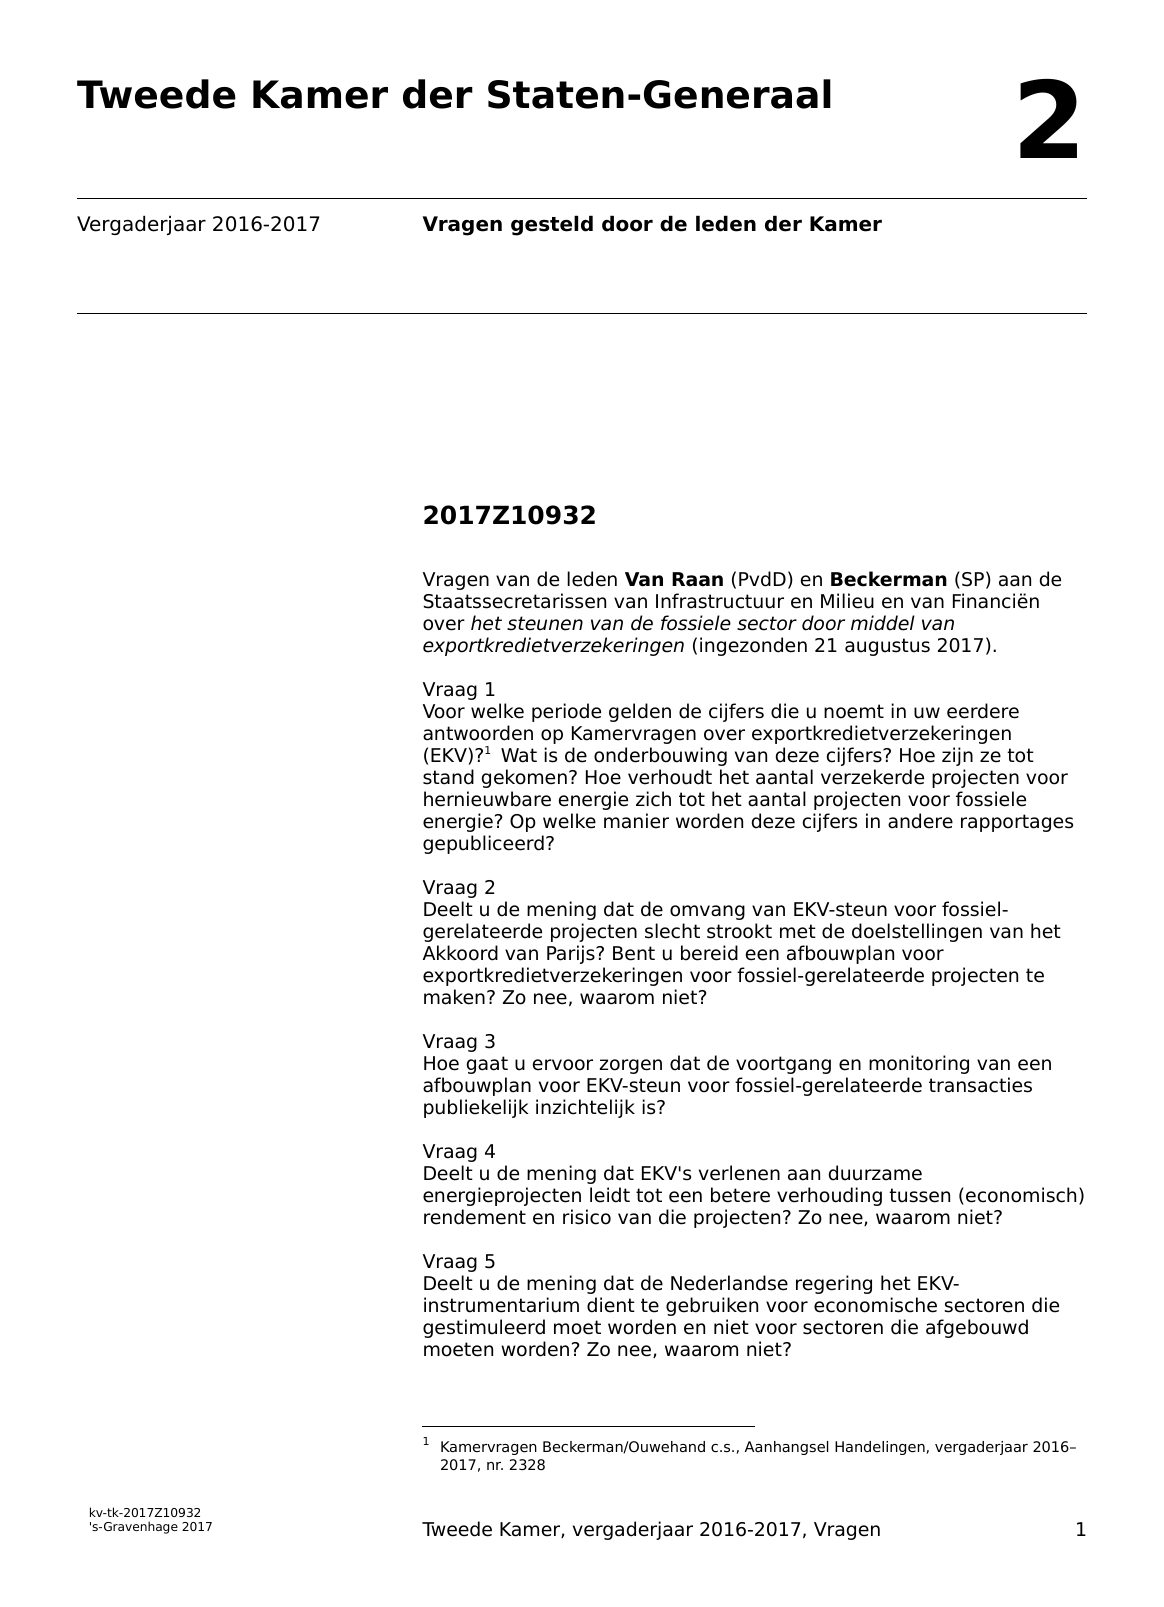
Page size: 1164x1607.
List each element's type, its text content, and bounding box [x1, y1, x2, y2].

table_cell Vergaderjaar 2016-2017 [77, 199, 422, 313]
text kv-tk-2017Z10932 [88, 1506, 323, 1520]
text Deelt u de mening dat de Nederlandse regering het EKV-instrumentarium dient te gebruiken voor economische sectoren die gestimuleerd moet worden en niet voor sectoren die afgebouwd moeten worden? Zo nee, waarom niet? [422, 1273, 1087, 1361]
text Deelt u de mening dat de omvang van EKV-steun voor fossiel-gerelateerde projecten slecht strookt met de doelstellingen van het Akkoord van Parijs? Bent u bereid een afbouwplan voor exportkredietverzekeringen voor fossiel-gerelateerde projecten te maken? Zo nee, waarom niet? [422, 899, 1087, 1009]
text Vraag 3 [422, 1031, 1087, 1053]
table_header Tweede Kamer der Staten-Generaal [77, 59, 886, 198]
table_header 2 [886, 59, 1087, 198]
table_cell Vragen gesteld door de leden der Kamer [422, 199, 1087, 313]
text Deelt u de mening dat EKV's verlenen aan duurzame energieprojecten leidt tot een betere verhouding tussen (economisch) rendement en risico van die projecten? Zo nee, waarom niet? [422, 1163, 1087, 1229]
text Voor welke periode gelden de cijfers die u noemt in uw eerdere antwoorden op Kamervragen over exportkredietverzekeringen (EKV)? Wat is de onderbouwing van deze cijfers? Hoe zijn ze tot stand gekomen? Hoe verhoudt het aantal verzekerde projecten voor hernieuwbare energie zich tot het aantal projecten voor fossiele energie? Op welke manier worden deze cijfers in andere rapportages gepubliceerd? [422, 701, 1087, 855]
text Hoe gaat u ervoor zorgen dat de voortgang en monitoring van een afbouwplan voor EKV-steun voor fossiel-gerelateerde transacties publiekelijk inzichtelijk is? [422, 1053, 1087, 1119]
text 2017Z10932 [422, 501, 1087, 531]
text Vraag 5 [422, 1251, 1087, 1273]
text Vraag 1 [422, 679, 1087, 701]
text Vragen van de leden Van Raan (PvdD) en Beckerman (SP) aan de Staatssecretarissen van Infrastructuur en Milieu en van Financiën over het steunen van de fossiele sector door middel van exportkredietverzekeringen (ingezonden 21 augustus 2017). [422, 569, 1087, 657]
text Vraag 2 [422, 877, 1087, 899]
text Vraag 4 [422, 1141, 1087, 1163]
text Kamervragen Beckerman/Ouwehand c.s., Aanhangsel Handelingen, vergaderjaar 2016–2017, nr. 2328 [422, 1435, 1087, 1474]
text 's-Gravenhage 2017 [88, 1520, 323, 1534]
